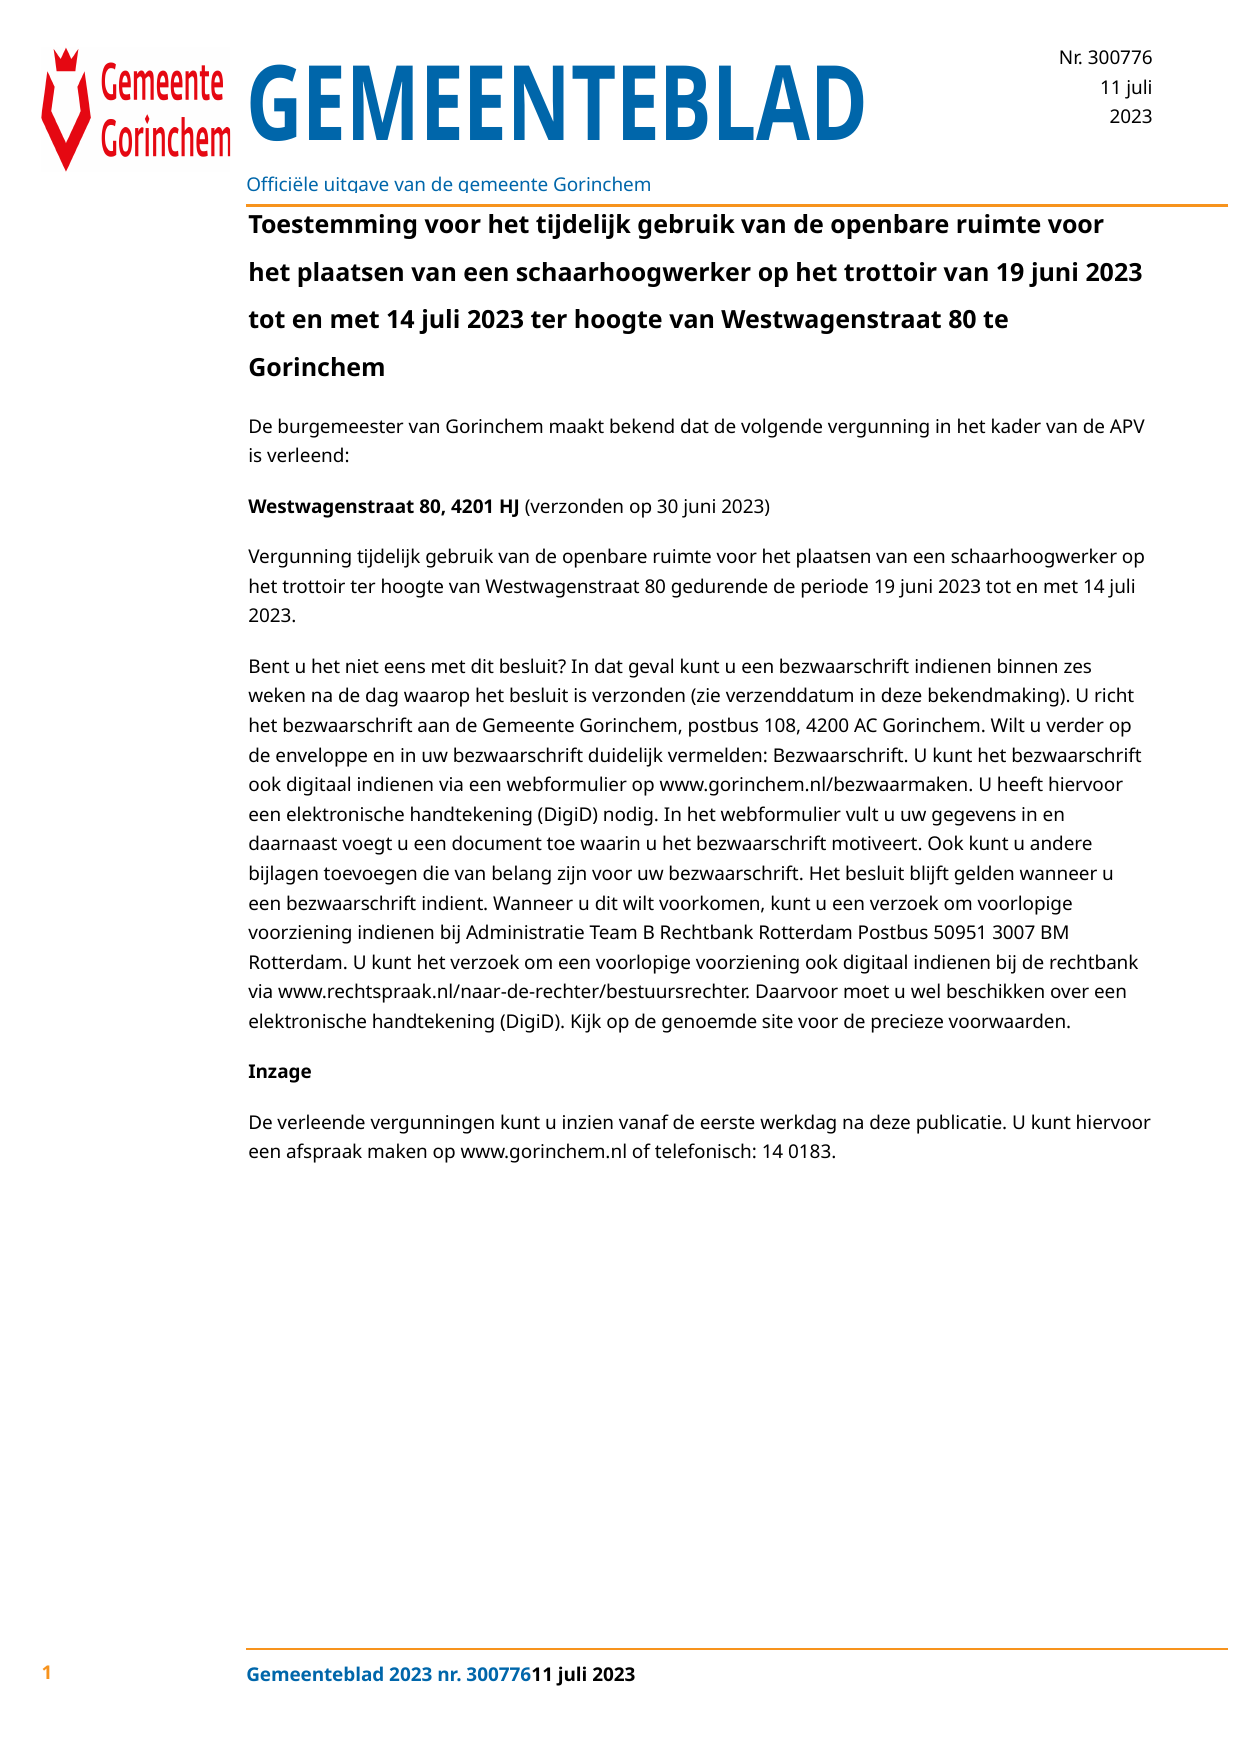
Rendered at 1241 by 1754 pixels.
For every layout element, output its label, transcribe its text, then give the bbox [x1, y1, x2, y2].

text Inzage [248, 1058, 1152, 1084]
text Westwagenstraat 80, 4201 HJ (verzonden op 30 juni 2023) [248, 493, 1152, 519]
text De burgemeester van Gorinchem maakt bekend dat de volgende vergunning in het kader van de APV is verleend: [248, 413, 1152, 468]
picture [41, 47, 231, 172]
text De verleende vergunningen kunt u inzien vanaf de eerste werkdag na deze publicatie. U kunt hiervoor een afspraak maken op www.gorinchem.nl of telefonisch: 14 0183. [248, 1109, 1152, 1164]
text Vergunning tijdelijk gebruik van de openbare ruimte voor het plaatsen van een schaarhoogwerker op het trottoir ter hoogte van Westwagenstraat 80 gedurende de periode 19 juni 2023 tot en met 14 juli 2023. [248, 543, 1152, 628]
text Toestemming voor het tijdelijk gebruik van de openbare ruimte voor het plaatsen van een schaarhoogwerker op het trottoir van 19 juni 2023 tot en met 14 juli 2023 ter hoogte van Westwagenstraat 80 te Gorinchem [248, 207, 1152, 384]
text Bent u het niet eens met dit besluit? In dat geval kunt u een bezwaarschrift indienen binnen zes weken na de dag waarop het besluit is verzonden (zie verzenddatum in deze bekendmaking). U richt het bezwaarschrift aan de Gemeente Gorinchem, postbus 108, 4200 AC Gorinchem. Wilt u verder op de enveloppe en in uw bezwaarschrift duidelijk vermelden: Bezwaarschrift. U kunt het bezwaarschrift ook digitaal indienen via een webformulier op www.gorinchem.nl/bezwaarmaken. U heeft hiervoor een elektronische handtekening (DigiD) nodig. In het webformulier vult u uw gegevens in en daarnaast voegt u een document toe waarin u het bezwaarschrift motiveert. Ook kunt u andere bijlagen toevoegen die van belang zijn voor uw bezwaarschrift. Het besluit blijft gelden wanneer u een bezwaarschrift indient. Wanneer u dit wilt voorkomen, kunt u een verzoek om voorlopige voorziening indienen bij Administratie Team B Rechtbank Rotterdam Postbus 50951 3007 BM Rotterdam. U kunt het verzoek om een voorlopige voorziening ook digitaal indienen bij de rechtbank via www.rechtspraak.nl/naar-de-rechter/bestuursrechter. Daarvoor moet u wel beschikken over een elektronische handtekening (DigiD). Kijk op de genoemde site voor de precieze voorwaarden. [248, 653, 1152, 1034]
